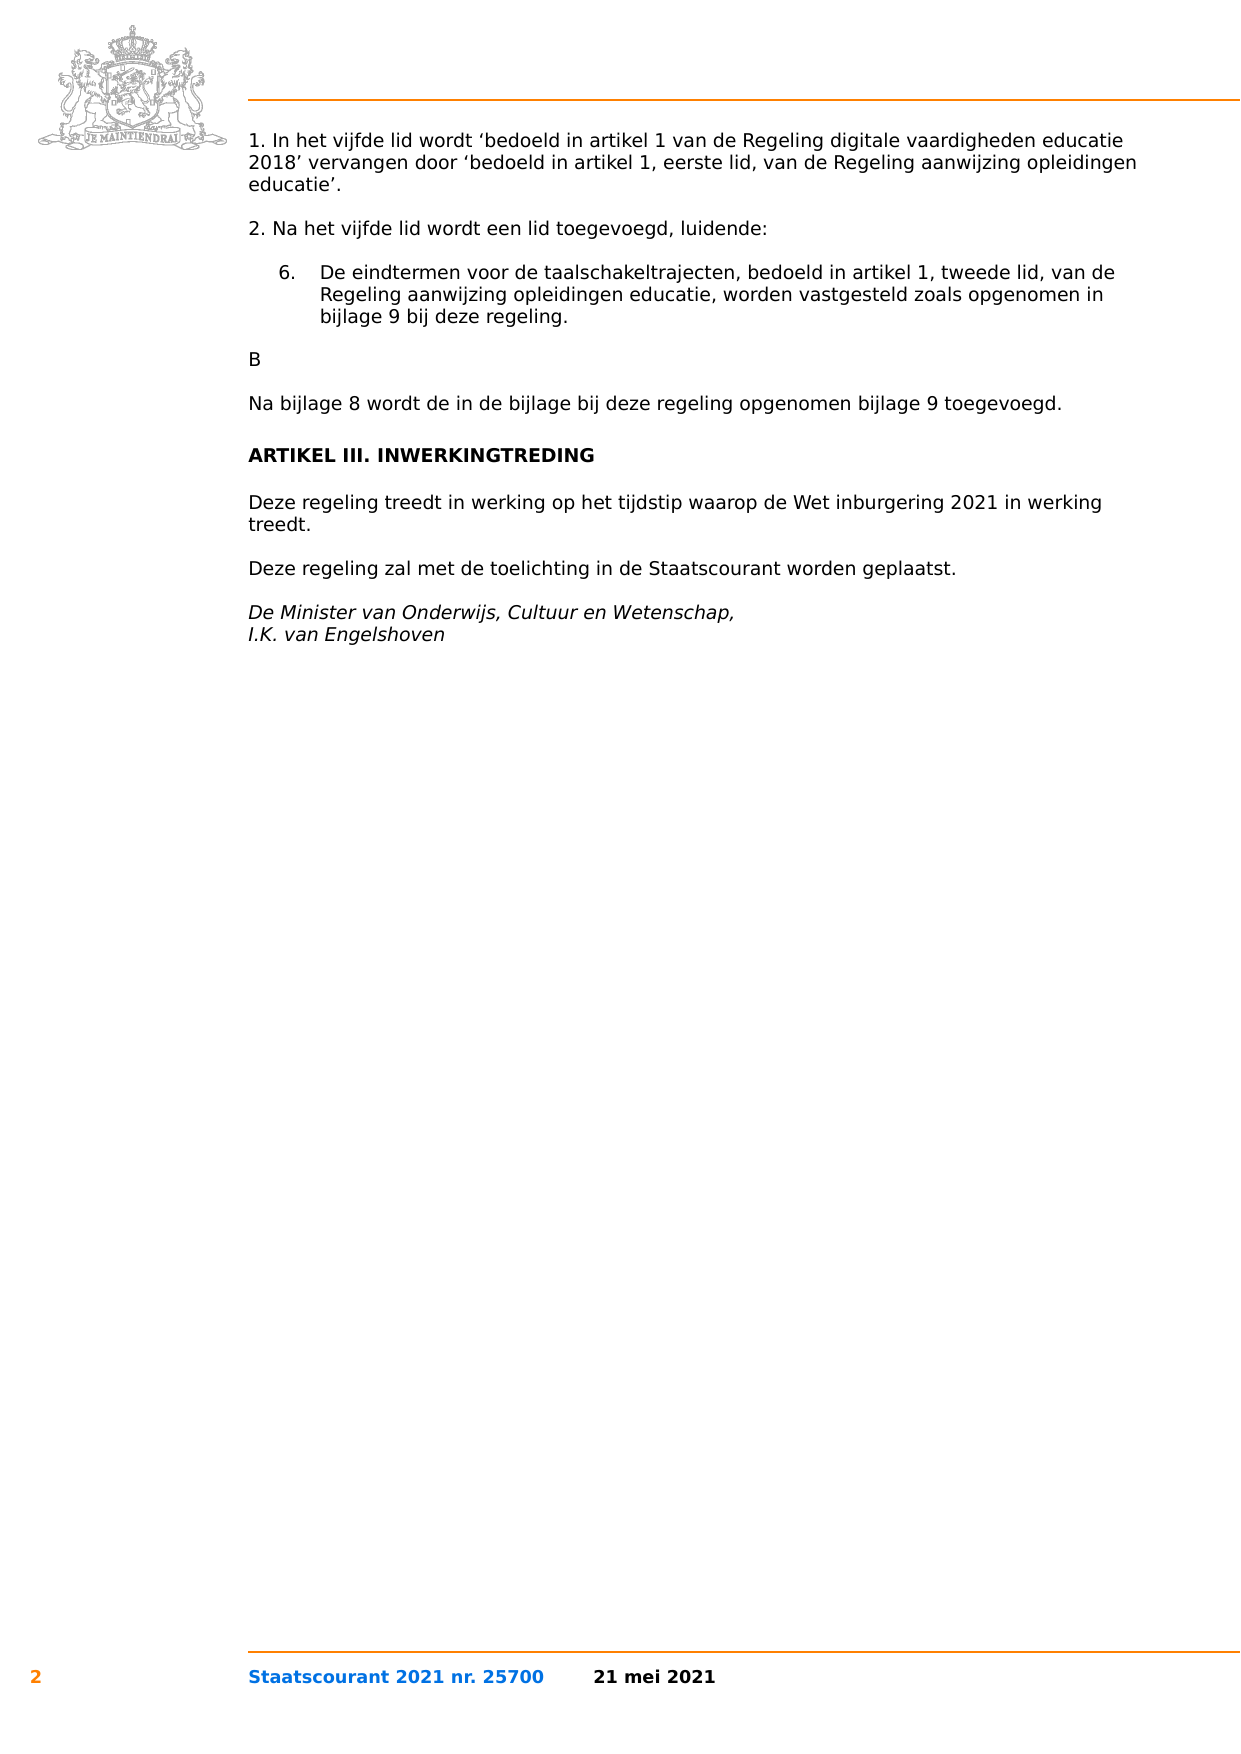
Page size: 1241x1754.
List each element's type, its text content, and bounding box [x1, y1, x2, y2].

text Deze regeling treedt in werking op het tijdstip waarop de Wet inburgering 2021 in werking treedt. [248, 492, 1163, 536]
text Deze regeling zal met de toelichting in de Staatscourant worden geplaatst. [248, 558, 1163, 580]
text 2. Na het vijfde lid wordt een lid toegevoegd, luidende: [248, 218, 1163, 240]
text 6. De eindtermen voor de taalschakeltrajecten, bedoeld in artikel 1, tweede lid, van de Regeling aanwijzing opleidingen educatie, worden vastgesteld zoals opgenomen in bijlage 9 bij deze regeling. [278, 262, 1163, 327]
text Na bijlage 8 wordt de in de bijlage bij deze regeling opgenomen bijlage 9 toegevoegd. [248, 393, 1163, 415]
subtitle ARTIKEL III. INWERKINGTREDING [248, 445, 1163, 467]
text De Minister van Onderwijs, Cultuur en Wetenschap, I.K. van Engelshoven [248, 602, 1163, 646]
text 1. In het vijfde lid wordt ‘bedoeld in artikel 1 van de Regeling digitale vaardigheden educatie 2018’ vervangen door ‘bedoeld in artikel 1, eerste lid, van de Regeling aanwijzing opleidingen educatie’. [248, 130, 1163, 196]
text B [248, 349, 1163, 371]
picture [38, 25, 227, 150]
